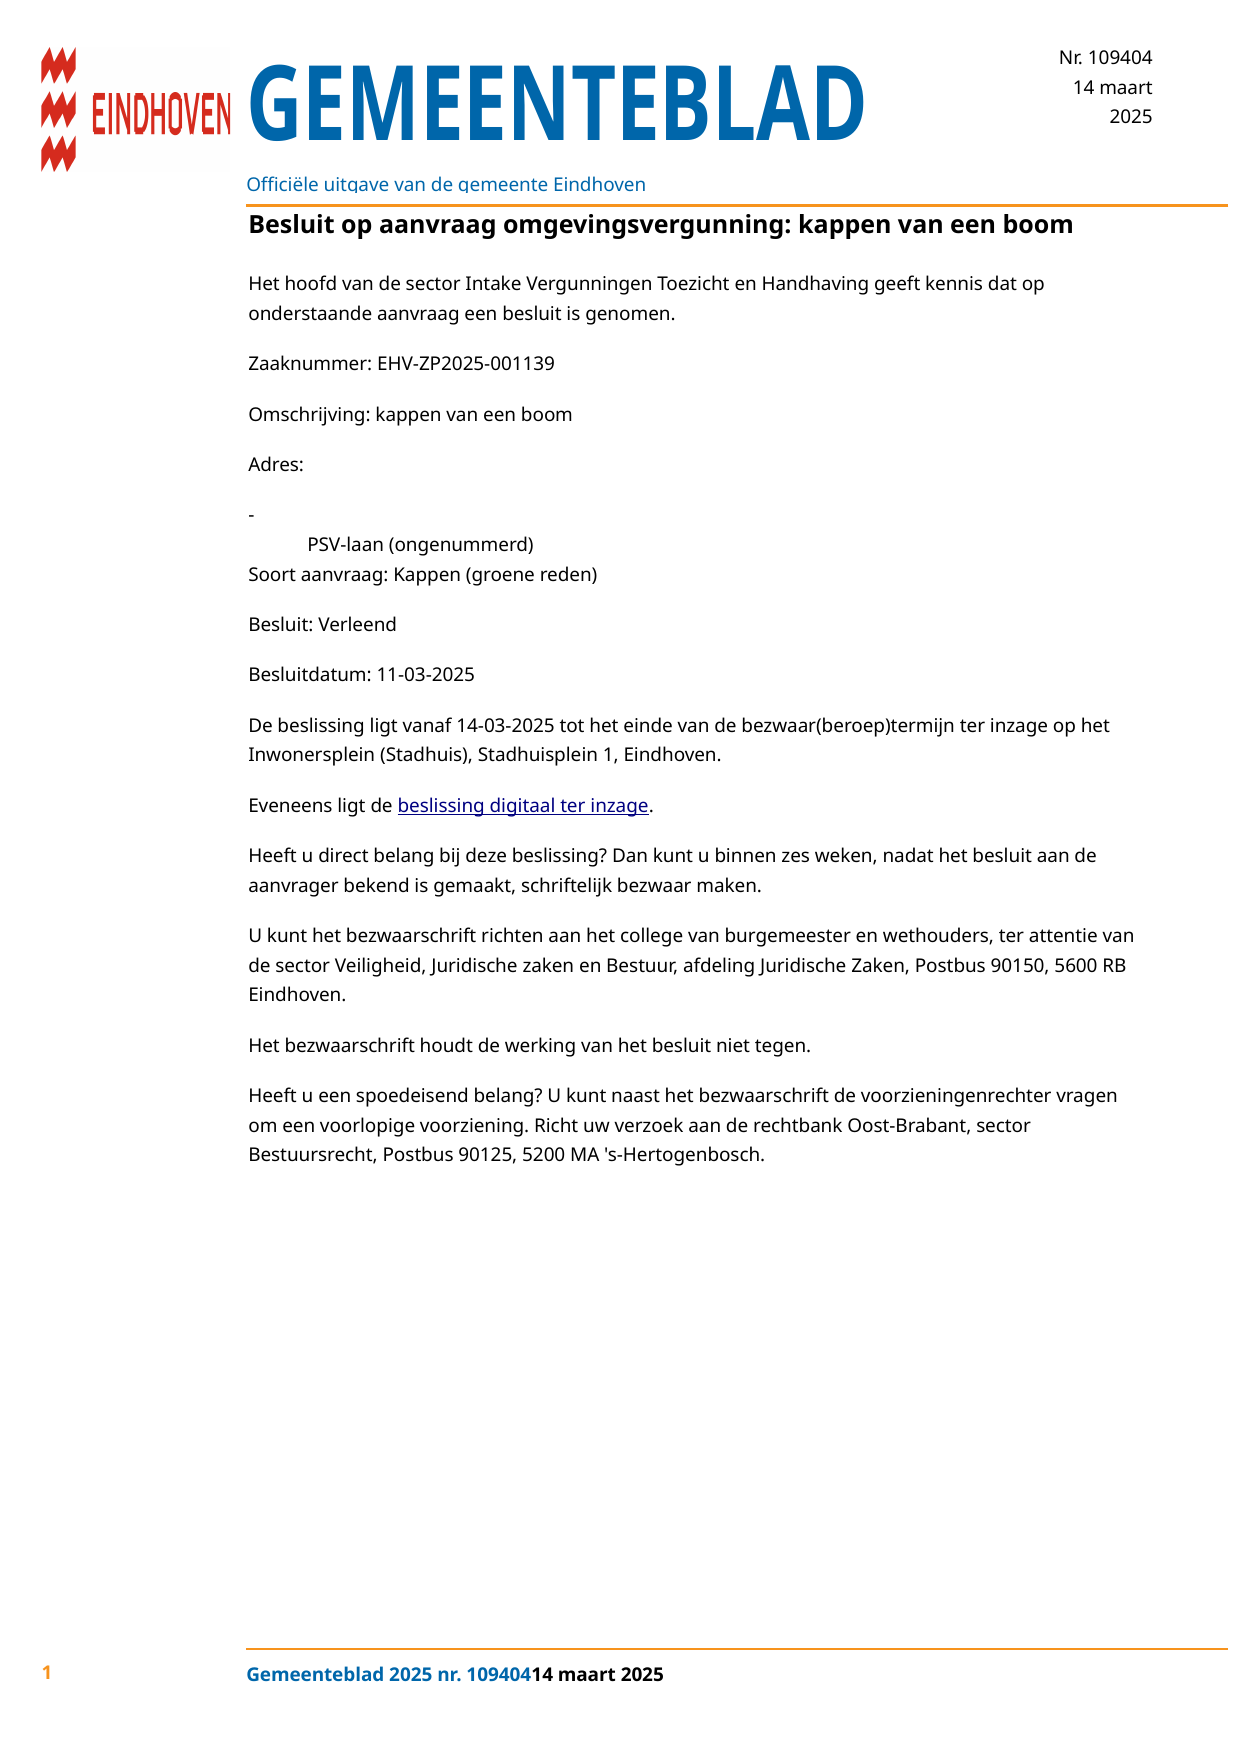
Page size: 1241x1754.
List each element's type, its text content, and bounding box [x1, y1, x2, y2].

text Het hoofd van de sector Intake Vergunningen Toezicht en Handhaving geeft kennis dat op onderstaande aanvraag een besluit is genomen. [248, 270, 1152, 326]
text Adres: [248, 451, 1152, 477]
text Eveneens ligt de beslissing digitaal ter inzage. [248, 792, 1152, 818]
text De beslissing ligt vanaf 14-03-2025 tot het einde van de bezwaar(beroep)termijn ter inzage op het Inwonersplein (Stadhuis), Stadhuisplein 1, Eindhoven. [248, 712, 1152, 767]
list PSV-laan (ongenummerd) [248, 531, 1152, 557]
text Besluit: Verleend [248, 611, 1152, 637]
text Besluit op aanvraag omgevingsvergunning: kappen van een boom [248, 207, 1152, 241]
text Heeft u direct belang bij deze beslissing? Dan kunt u binnen zes weken, nadat het besluit aan de aanvrager bekend is gemaakt, schriftelijk bezwaar maken. [248, 842, 1152, 898]
picture [41, 47, 231, 172]
text Omschrijving: kappen van een boom [248, 401, 1152, 426]
text Besluitdatum: 11-03-2025 [248, 662, 1152, 687]
text Soort aanvraag: Kappen (groene reden) [248, 561, 1152, 586]
text Zaaknummer: EHV-ZP2025-001139 [248, 350, 1152, 376]
text U kunt het bezwaarschrift richten aan het college van burgemeester en wethouders, ter attentie van de sector Veiligheid, Juridische zaken en Bestuur, afdeling Juridische Zaken, Postbus 90150, 5600 RB Eindhoven. [248, 922, 1152, 1007]
text Het bezwaarschrift houdt de werking van het besluit niet tegen. [248, 1032, 1152, 1058]
text Heeft u een spoedeisend belang? U kunt naast het bezwaarschrift de voorzieningenrechter vragen om een voorlopige voorziening. Richt uw verzoek aan de rechtbank Oost-Brabant, sector Bestuursrecht, Postbus 90125, 5200 MA 's-Hertogenbosch. [248, 1082, 1152, 1167]
